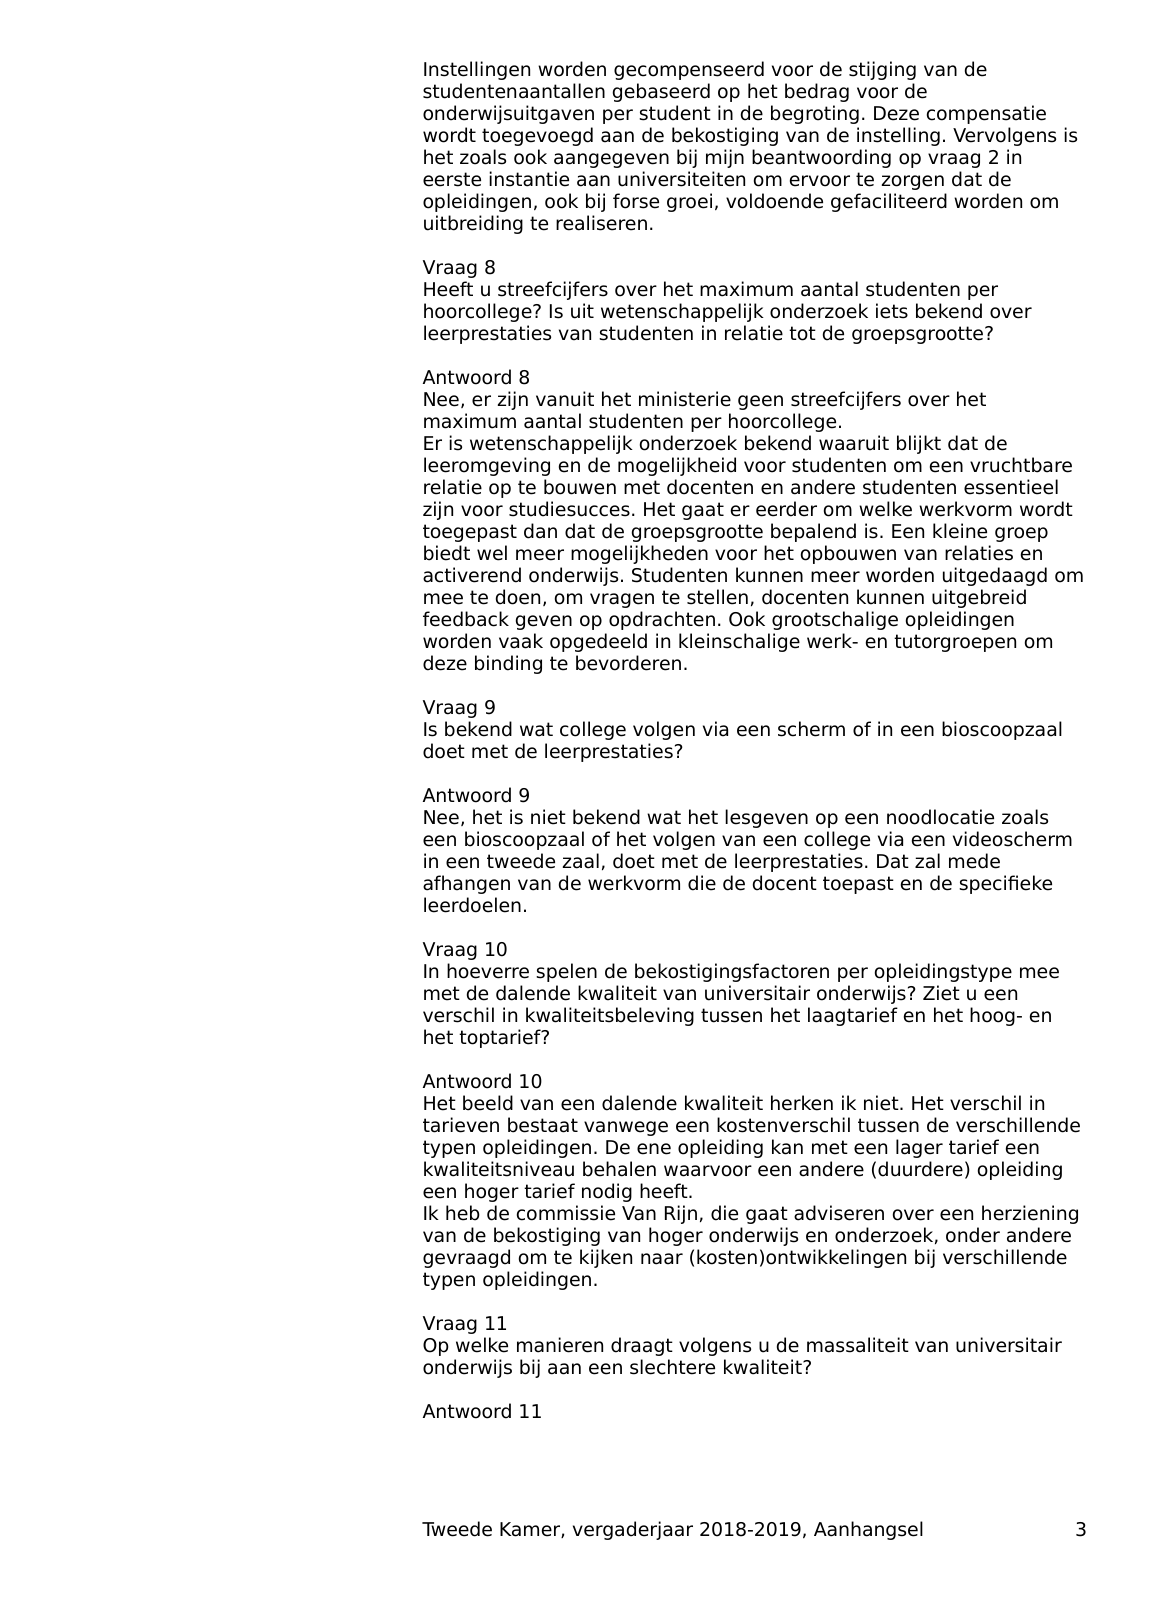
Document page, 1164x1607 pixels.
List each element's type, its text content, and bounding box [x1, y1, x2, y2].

text Antwoord 9 [422, 785, 1087, 807]
text Instellingen worden gecompenseerd voor de stijging van de studentenaantallen gebaseerd op het bedrag voor de onderwijsuitgaven per student in de begroting. Deze compensatie wordt toegevoegd aan de bekostiging van de instelling. Vervolgens is het zoals ook aangegeven bij mijn beantwoording op vraag 2 in eerste instantie aan universiteiten om ervoor te zorgen dat de opleidingen, ook bij forse groei, voldoende gefaciliteerd worden om uitbreiding te realiseren. [422, 59, 1087, 235]
text Nee, er zijn vanuit het ministerie geen streefcijfers over het maximum aantal studenten per hoorcollege. [422, 389, 1087, 433]
text Nee, het is niet bekend wat het lesgeven op een noodlocatie zoals een bioscoopzaal of het volgen van een college via een videoscherm in een tweede zaal, doet met de leerprestaties. Dat zal mede afhangen van de werkvorm die de docent toepast en de specifieke leerdoelen. [422, 807, 1087, 917]
text Heeft u streefcijfers over het maximum aantal studenten per hoorcollege? Is uit wetenschappelijk onderzoek iets bekend over leerprestaties van studenten in relatie tot de groepsgrootte? [422, 279, 1087, 345]
text Ik heb de commissie Van Rijn, die gaat adviseren over een herziening van de bekostiging van hoger onderwijs en onderzoek, onder andere gevraagd om te kijken naar (kosten)ontwikkelingen bij verschillende typen opleidingen. [422, 1203, 1087, 1291]
text Op welke manieren draagt volgens u de massaliteit van universitair onderwijs bij aan een slechtere kwaliteit? [422, 1335, 1087, 1379]
text Antwoord 8 [422, 367, 1087, 389]
text Antwoord 11 [422, 1401, 1087, 1423]
text In hoeverre spelen de bekostigingsfactoren per opleidingstype mee met de dalende kwaliteit van universitair onderwijs? Ziet u een verschil in kwaliteitsbeleving tussen het laagtarief en het hoog- en het toptarief? [422, 961, 1087, 1049]
text Vraag 9 [422, 697, 1087, 719]
text Het beeld van een dalende kwaliteit herken ik niet. Het verschil in tarieven bestaat vanwege een kostenverschil tussen de verschillende typen opleidingen. De ene opleiding kan met een lager tarief een kwaliteitsniveau behalen waarvoor een andere (duurdere) opleiding een hoger tarief nodig heeft. [422, 1093, 1087, 1203]
text Vraag 11 [422, 1313, 1087, 1335]
text Er is wetenschappelijk onderzoek bekend waaruit blijkt dat de leeromgeving en de mogelijkheid voor studenten om een vruchtbare relatie op te bouwen met docenten en andere studenten essentieel zijn voor studiesucces. Het gaat er eerder om welke werkvorm wordt toegepast dan dat de groepsgrootte bepalend is. Een kleine groep biedt wel meer mogelijkheden voor het opbouwen van relaties en activerend onderwijs. Studenten kunnen meer worden uitgedaagd om mee te doen, om vragen te stellen, docenten kunnen uitgebreid feedback geven op opdrachten. Ook grootschalige opleidingen worden vaak opgedeeld in kleinschalige werk- en tutorgroepen om deze binding te bevorderen. [422, 433, 1087, 675]
text Vraag 10 [422, 939, 1087, 961]
text Is bekend wat college volgen via een scherm of in een bioscoopzaal doet met de leerprestaties? [422, 719, 1087, 763]
text Vraag 8 [422, 257, 1087, 279]
text Antwoord 10 [422, 1071, 1087, 1093]
